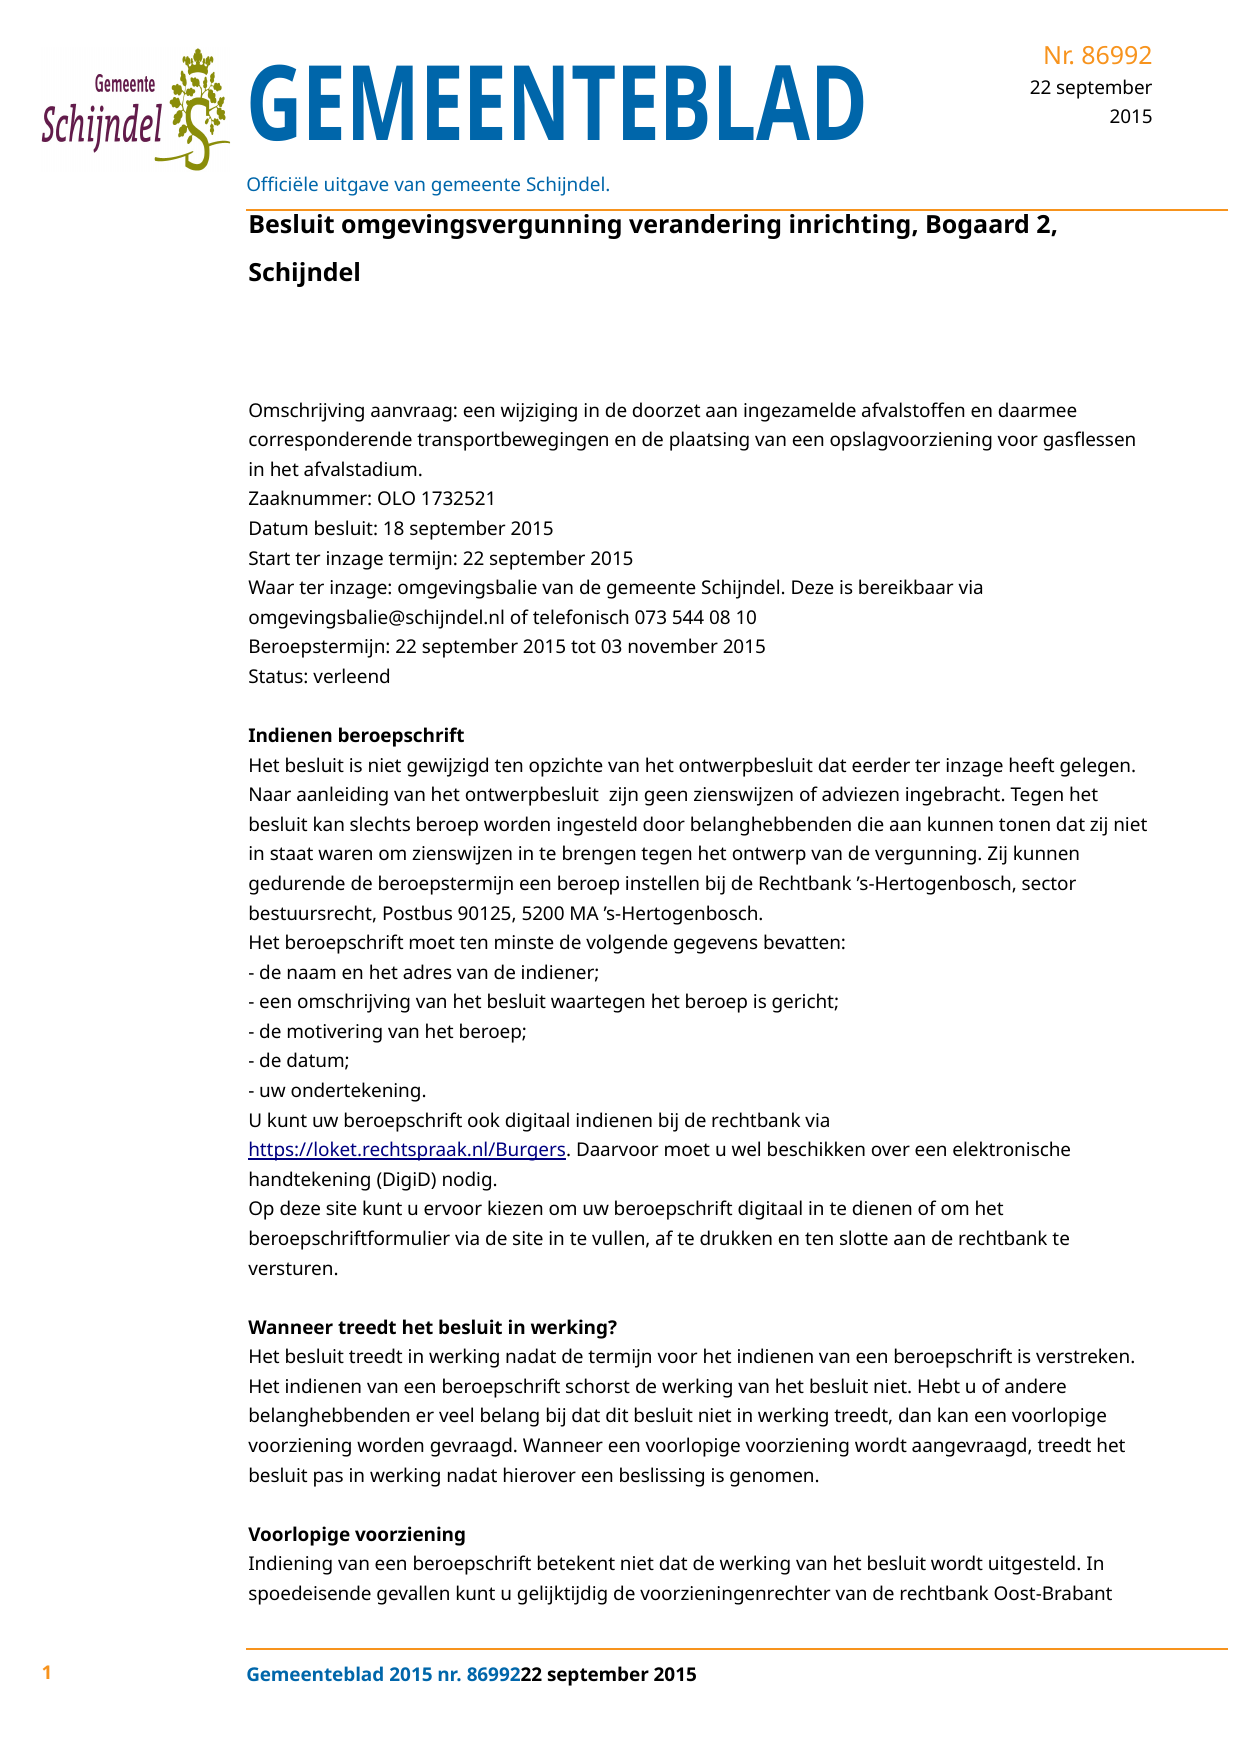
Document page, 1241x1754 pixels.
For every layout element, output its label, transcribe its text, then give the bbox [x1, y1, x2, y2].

text Besluit omgevingsvergunning verandering inrichting, Bogaard 2, Schijndel [248, 211, 1152, 288]
text Het besluit treedt in werking nadat de termijn voor het indienen van een beroepschrift is verstreken. Het indienen van een beroepschrift schorst de werking van het besluit niet. Hebt u of andere belanghebbenden er veel belang bij dat dit besluit niet in werking treedt, dan kan een voorlopige voorziening worden gevraagd. Wanneer een voorlopige voorziening wordt aangevraagd, treedt het besluit pas in werking nadat hierover een beslissing is genomen. [248, 1343, 1152, 1487]
text Indiening van een beroepschrift betekent niet dat de werking van het besluit wordt uitgesteld. In spoedeisende gevallen kunt u gelijktijdig de voorzieningenrechter van de rechtbank Oost-Brabant [248, 1551, 1152, 1606]
text - de motivering van het beroep; [248, 1018, 1152, 1044]
text Voorlopige voorziening [248, 1521, 1152, 1547]
text - een omschrijving van het besluit waartegen het beroep is gericht; [248, 988, 1152, 1014]
text Op deze site kunt u ervoor kiezen om uw beroepschrift digitaal in te dienen of om het beroepschriftformulier via de site in te vullen, af te drukken en ten slotte aan de rechtbank te versturen. [248, 1196, 1152, 1280]
text Het beroepschrift moet ten minste de volgende gegevens bevatten: [248, 929, 1152, 955]
text Waar ter inzage: omgevingsbalie van de gemeente Schijndel. Deze is bereikbaar via omgevingsbalie@schijndel.nl of telefonisch 073 544 08 10 [248, 574, 1152, 629]
picture [41, 47, 231, 172]
text - de datum; [248, 1048, 1152, 1073]
text Zaaknummer: OLO 1732521 [248, 486, 1152, 511]
text U kunt uw beroepschrift ook digitaal indienen bij de rechtbank via https://loket.rechtspraak.nl/Burgers. Daarvoor moet u wel beschikken over een elektronische handtekening (DigiD) nodig. [248, 1107, 1152, 1192]
text Status: verleend [248, 663, 1152, 689]
text - de naam en het adres van de indiener; [248, 959, 1152, 984]
text Datum besluit: 18 september 2015 [248, 515, 1152, 541]
text Omschrijving aanvraag: een wijziging in de doorzet aan ingezamelde afvalstoffen en daarmee corresponderende transportbewegingen en de plaatsing van een opslagvoorziening voor gasflessen in het afvalstadium. [248, 397, 1152, 482]
text Wanneer treedt het besluit in werking? [248, 1314, 1152, 1339]
text Start ter inzage termijn: 22 september 2015 [248, 545, 1152, 570]
text - uw ondertekening. [248, 1077, 1152, 1103]
text Beroepstermijn: 22 september 2015 tot 03 november 2015 [248, 633, 1152, 659]
text Indienen beroepschrift [248, 722, 1152, 748]
text Het besluit is niet gewijzigd ten opzichte van het ontwerpbesluit dat eerder ter inzage heeft gelegen. Naar aanleiding van het ontwerpbesluit zijn geen zienswijzen of adviezen ingebracht. Tegen het besluit kan slechts beroep worden ingesteld door belanghebbenden die aan kunnen tonen dat zij niet in staat waren om zienswijzen in te brengen tegen het ontwerp van de vergunning. Zij kunnen gedurende de beroepstermijn een beroep instellen bij de Rechtbank ’s-Hertogenbosch, sector bestuursrecht, Postbus 90125, 5200 MA ’s-Hertogenbosch. [248, 752, 1152, 925]
